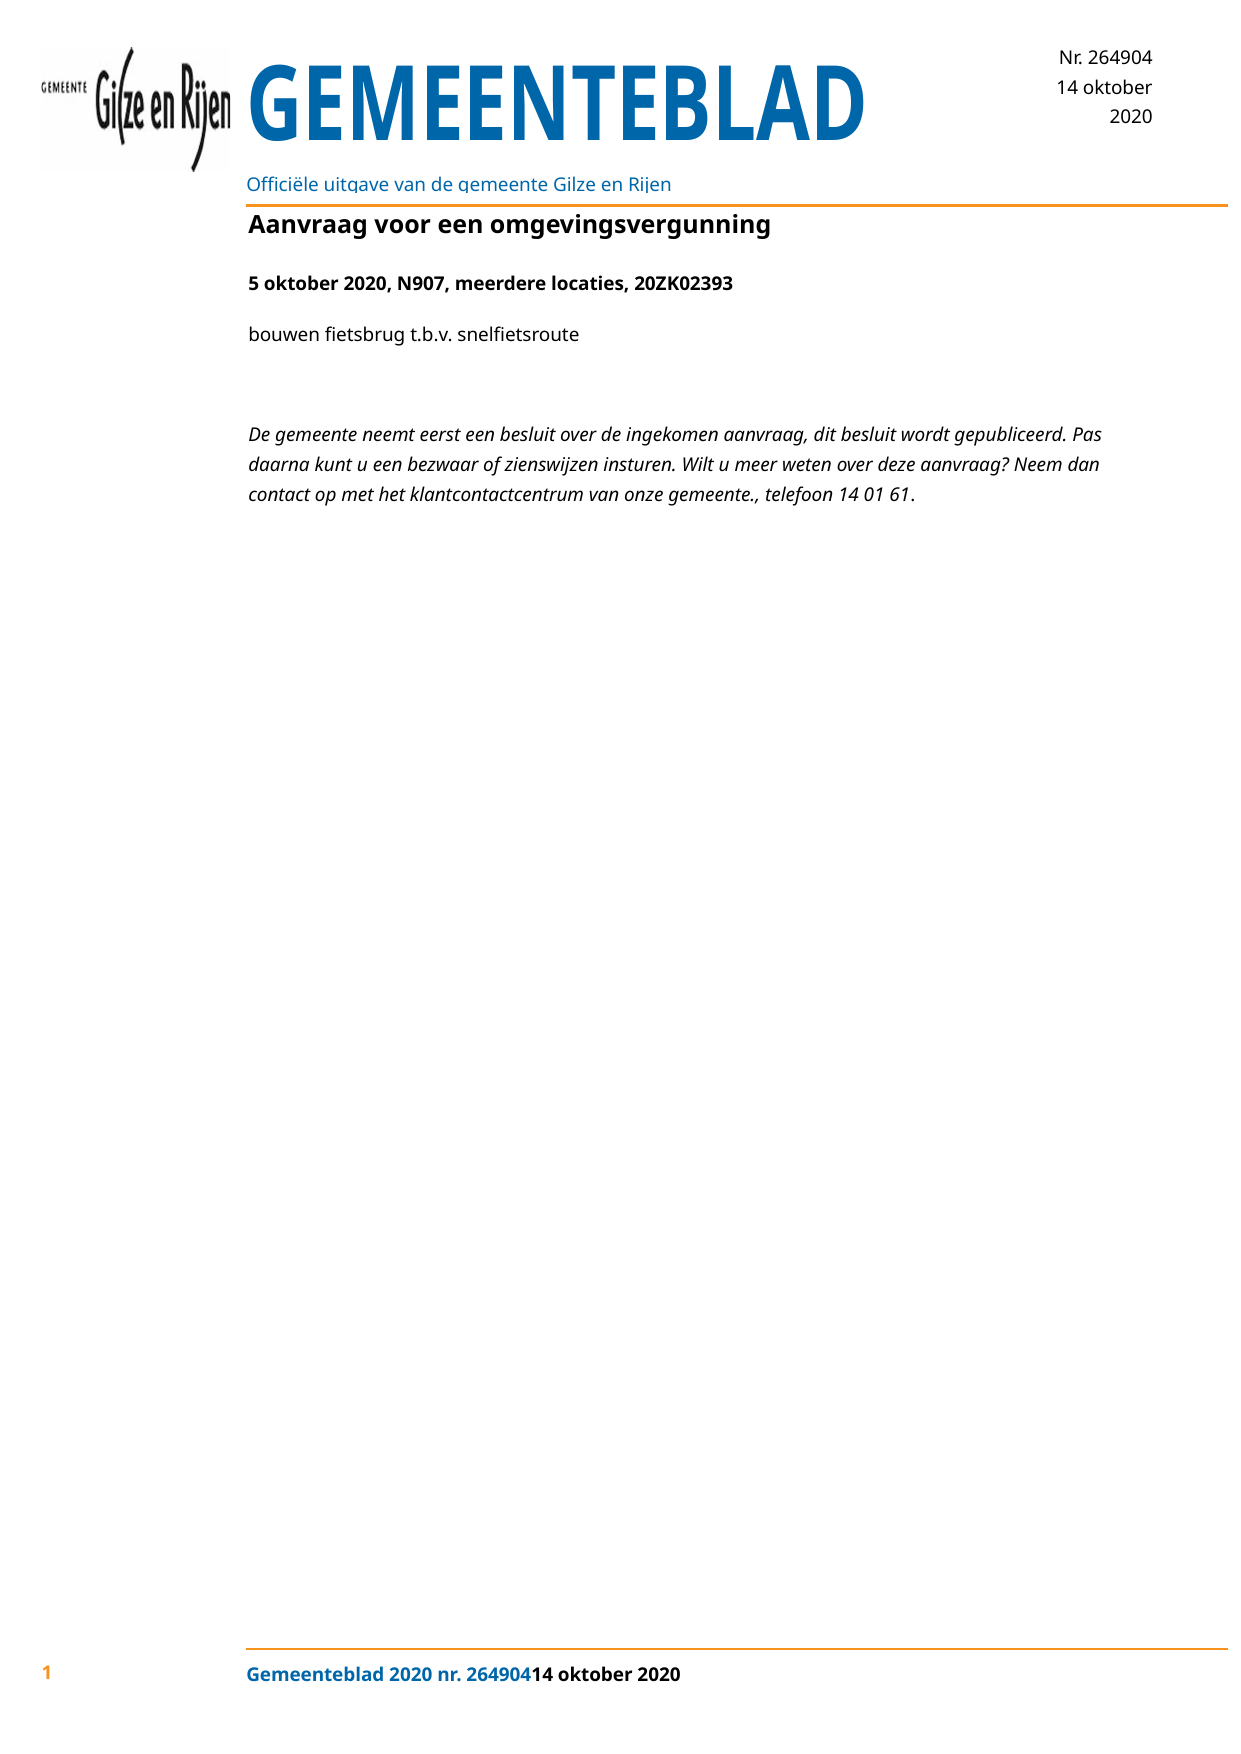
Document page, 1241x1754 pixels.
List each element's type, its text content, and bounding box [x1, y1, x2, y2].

text De gemeente neemt eerst een besluit over de ingekomen aanvraag, dit besluit wordt gepubliceerd. Pas daarna kunt u een bezwaar of zienswijzen insturen. Wilt u meer weten over deze aanvraag? Neem dan contact op met het klantcontactcentrum van onze gemeente., telefoon 14 01 61. [248, 422, 1152, 506]
text Aanvraag voor een omgevingsvergunning [248, 207, 1152, 241]
picture [41, 47, 231, 172]
text 5 oktober 2020, N907, meerdere locaties, 20ZK02393 [248, 270, 1152, 296]
text bouwen fietsbrug t.b.v. snelfietsroute [248, 321, 1152, 346]
